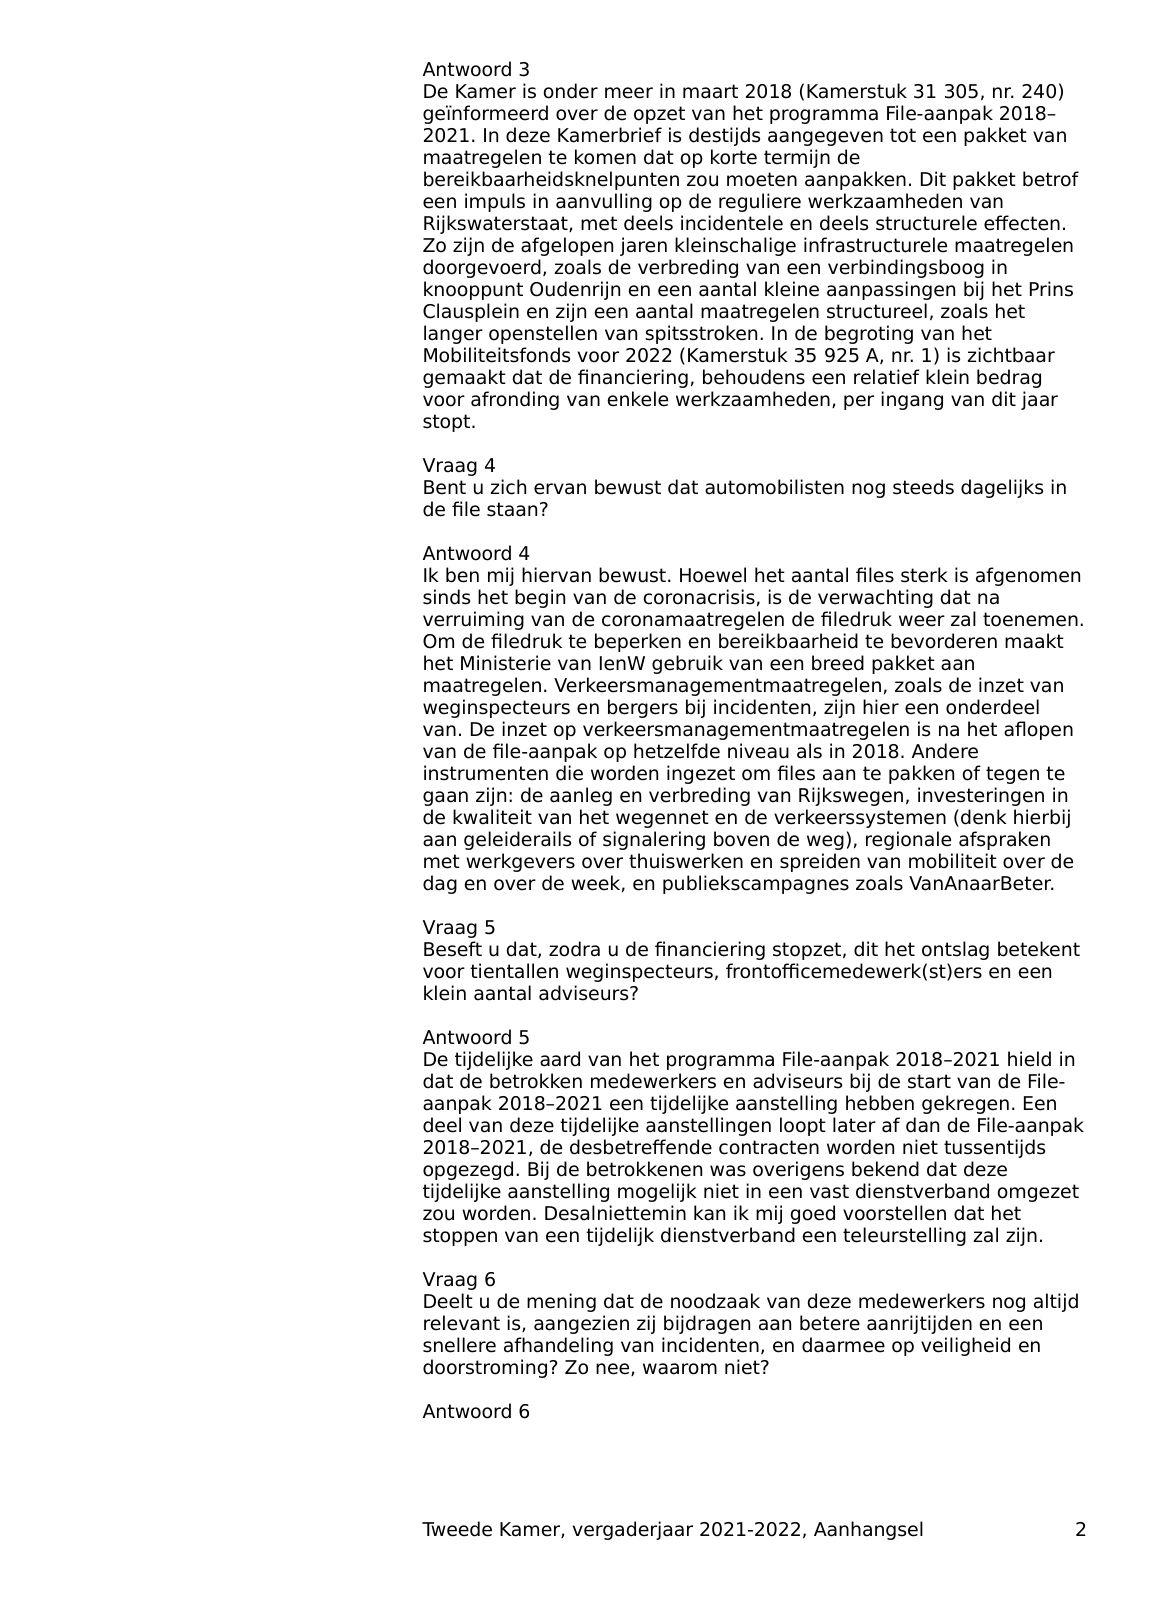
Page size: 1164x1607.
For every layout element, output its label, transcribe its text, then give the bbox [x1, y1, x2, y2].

text De Kamer is onder meer in maart 2018 (Kamerstuk 31 305, nr. 240) geïnformeerd over de opzet van het programma File-aanpak 2018–2021. In deze Kamerbrief is destijds aangegeven tot een pakket van maatregelen te komen dat op korte termijn de bereikbaarheidsknelpunten zou moeten aanpakken. Dit pakket betrof een impuls in aanvulling op de reguliere werkzaamheden van Rijkswaterstaat, met deels incidentele en deels structurele effecten. Zo zijn de afgelopen jaren kleinschalige infrastructurele maatregelen doorgevoerd, zoals de verbreding van een verbindingsboog in knooppunt Oudenrijn en een aantal kleine aanpassingen bij het Prins Clausplein en zijn een aantal maatregelen structureel, zoals het langer openstellen van spitsstroken. In de begroting van het Mobiliteitsfonds voor 2022 (Kamerstuk 35 925 A, nr. 1) is zichtbaar gemaakt dat de financiering, behoudens een relatief klein bedrag voor afronding van enkele werkzaamheden, per ingang van dit jaar stopt. [422, 81, 1087, 433]
text Antwoord 3 [422, 59, 1087, 81]
text Vraag 6 [422, 1269, 1087, 1291]
text Antwoord 5 [422, 1027, 1087, 1049]
text De tijdelijke aard van het programma File-aanpak 2018–2021 hield in dat de betrokken medewerkers en adviseurs bij de start van de File-aanpak 2018–2021 een tijdelijke aanstelling hebben gekregen. Een deel van deze tijdelijke aanstellingen loopt later af dan de File-aanpak 2018–2021, de desbetreffende contracten worden niet tussentijds opgezegd. Bij de betrokkenen was overigens bekend dat deze tijdelijke aanstelling mogelijk niet in een vast dienstverband omgezet zou worden. Desalniettemin kan ik mij goed voorstellen dat het stoppen van een tijdelijk dienstverband een teleurstelling zal zijn. [422, 1049, 1087, 1247]
text Beseft u dat, zodra u de financiering stopzet, dit het ontslag betekent voor tientallen weginspecteurs, frontofficemedewerk(st)ers en een klein aantal adviseurs? [422, 939, 1087, 1005]
text Vraag 4 [422, 455, 1087, 477]
text Deelt u de mening dat de noodzaak van deze medewerkers nog altijd relevant is, aangezien zij bijdragen aan betere aanrijtijden en een snellere afhandeling van incidenten, en daarmee op veiligheid en doorstroming? Zo nee, waarom niet? [422, 1291, 1087, 1379]
text Vraag 5 [422, 917, 1087, 939]
text Antwoord 4 [422, 543, 1087, 565]
text Antwoord 6 [422, 1401, 1087, 1423]
text Bent u zich ervan bewust dat automobilisten nog steeds dagelijks in de file staan? [422, 477, 1087, 521]
text Ik ben mij hiervan bewust. Hoewel het aantal files sterk is afgenomen sinds het begin van de coronacrisis, is de verwachting dat na verruiming van de coronamaatregelen de filedruk weer zal toenemen. Om de filedruk te beperken en bereikbaarheid te bevorderen maakt het Ministerie van IenW gebruik van een breed pakket aan maatregelen. Verkeersmanagementmaatregelen, zoals de inzet van weginspecteurs en bergers bij incidenten, zijn hier een onderdeel van. De inzet op verkeersmanagementmaatregelen is na het aflopen van de file-aanpak op hetzelfde niveau als in 2018. Andere instrumenten die worden ingezet om files aan te pakken of tegen te gaan zijn: de aanleg en verbreding van Rijkswegen, investeringen in de kwaliteit van het wegennet en de verkeerssystemen (denk hierbij aan geleiderails of signalering boven de weg), regionale afspraken met werkgevers over thuiswerken en spreiden van mobiliteit over de dag en over de week, en publiekscampagnes zoals VanAnaarBeter. [422, 565, 1087, 895]
